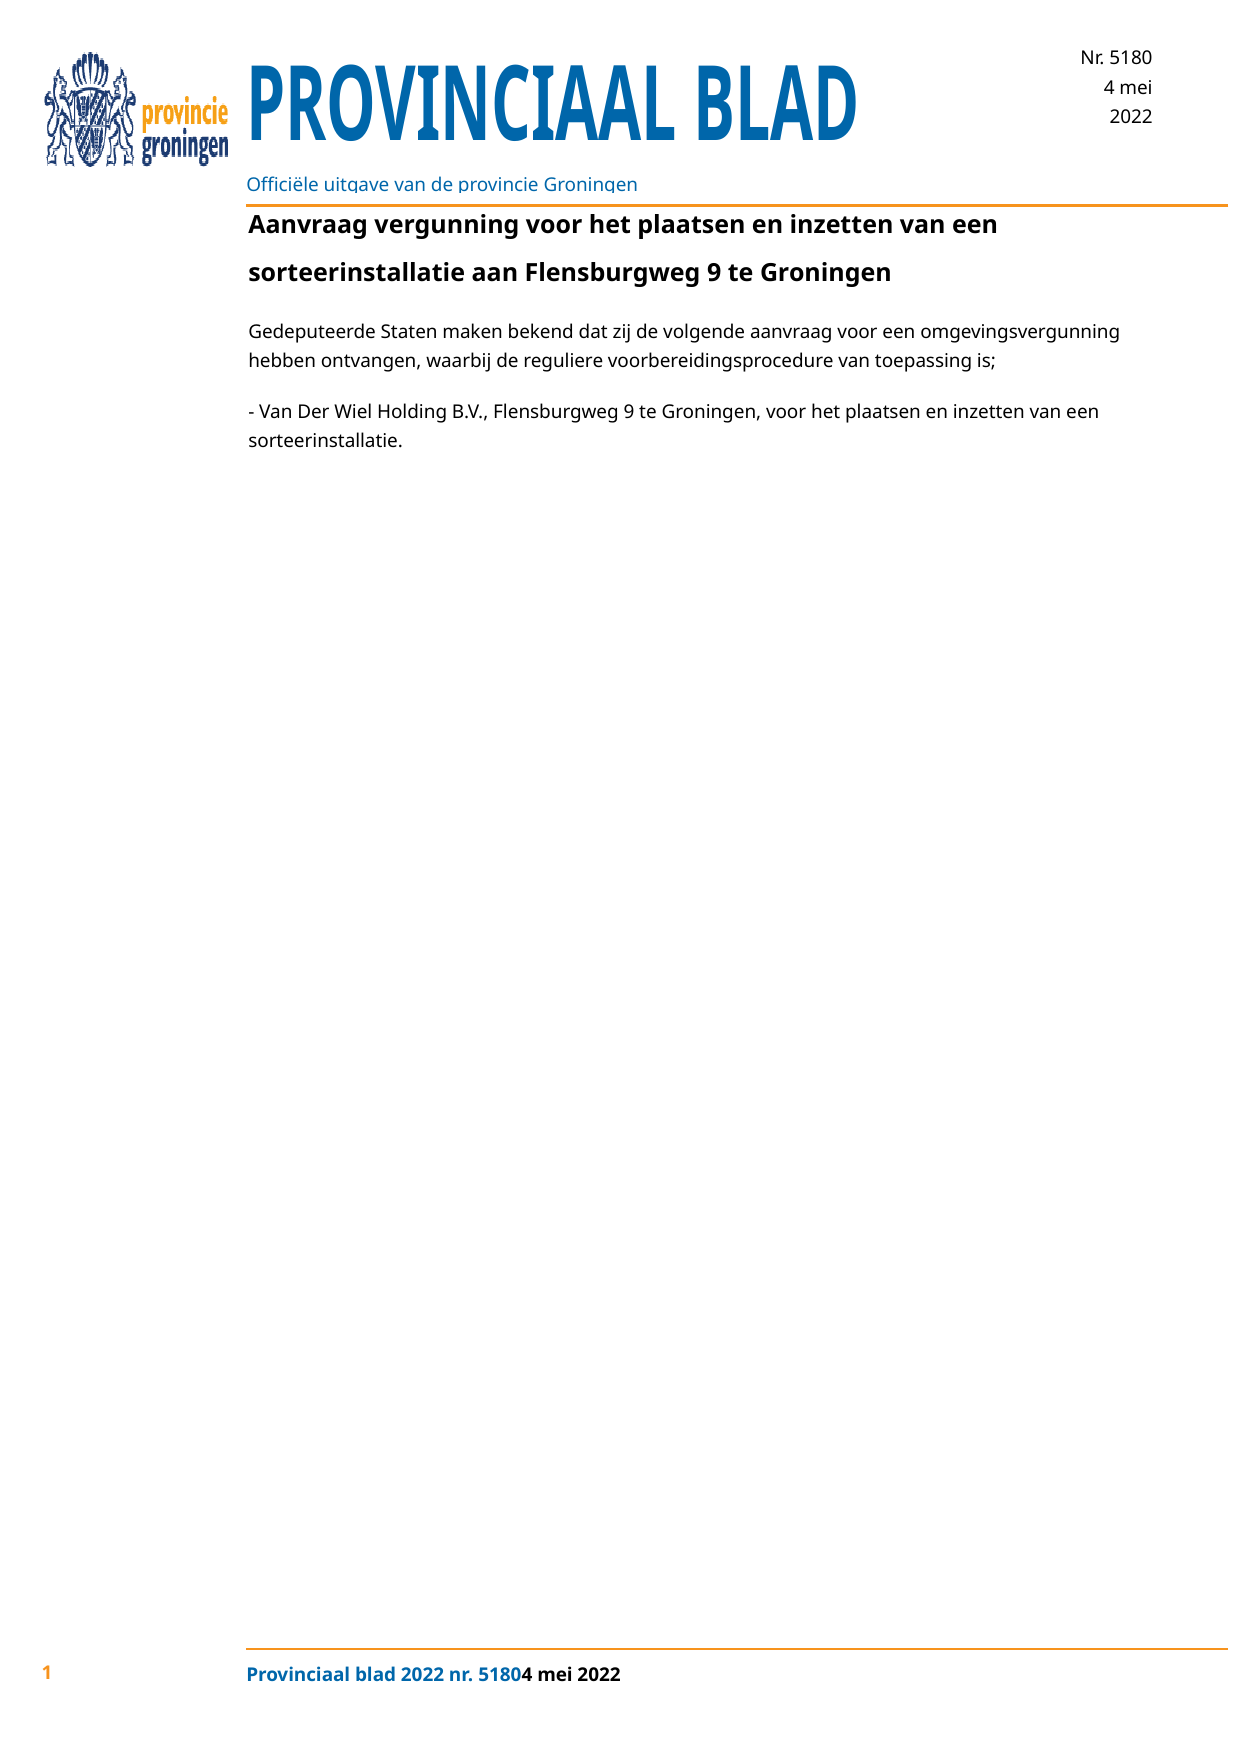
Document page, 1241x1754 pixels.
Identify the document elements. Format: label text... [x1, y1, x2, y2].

text - Van Der Wiel Holding B.V., Flensburgweg 9 te Groningen, voor het plaatsen en inzetten van een sorteerinstallatie. [248, 398, 1152, 453]
text Gedeputeerde Staten maken bekend dat zij de volgende aanvraag voor een omgevingsvergunning hebben ontvangen, waarbij de reguliere voorbereidingsprocedure van toepassing is; [248, 318, 1152, 373]
text Aanvraag vergunning voor het plaatsen en inzetten van een sorteerinstallatie aan Flensburgweg 9 te Groningen [248, 207, 1152, 288]
picture [41, 47, 231, 172]
